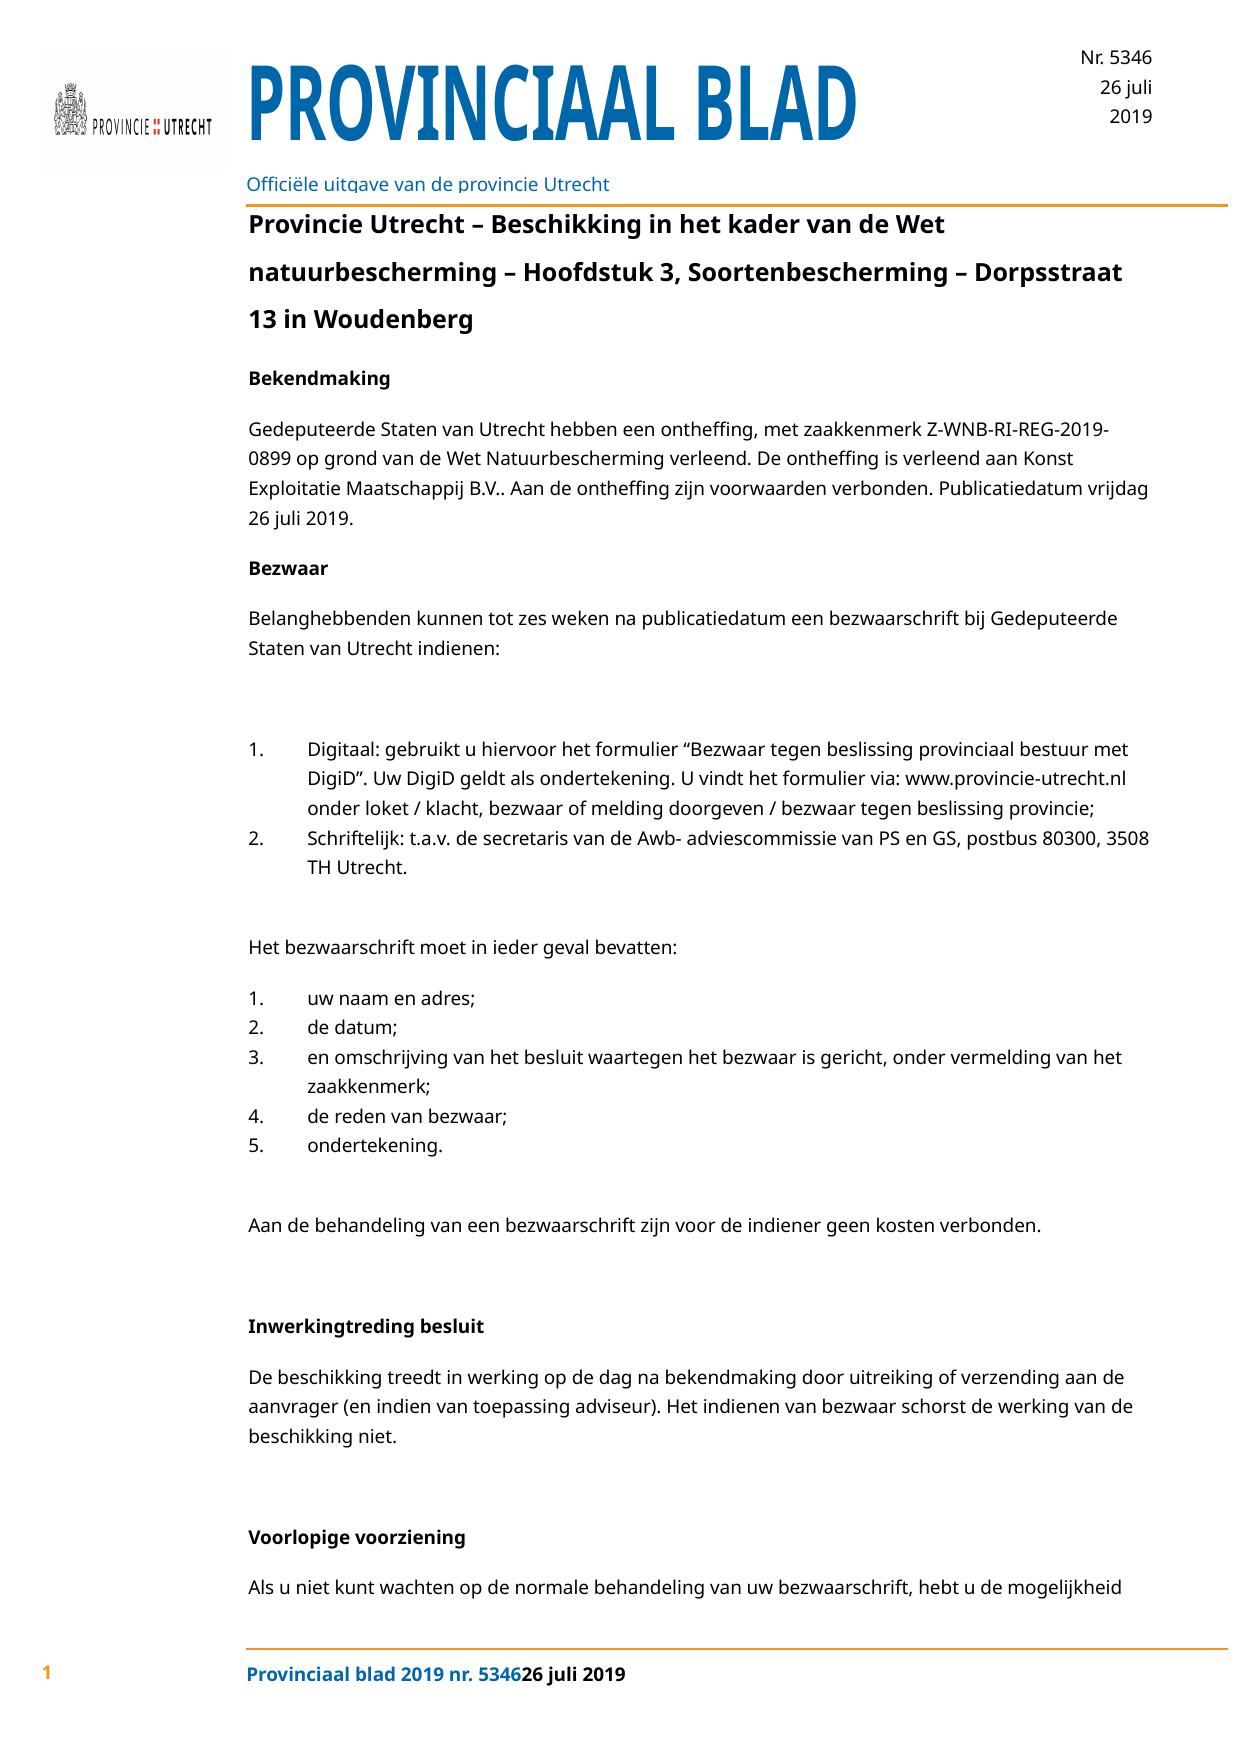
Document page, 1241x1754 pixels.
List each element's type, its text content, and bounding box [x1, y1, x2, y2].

text Bekendmaking [248, 366, 1152, 391]
list Digitaal: gebruikt u hiervoor het formulier “Bezwaar tegen beslissing provinciaal bestuur met DigiD”. Uw DigiD geldt als ondertekening. U vindt het formulier via: www.provincie-utrecht.nl onder loket / klacht, bezwaar of melding doorgeven / bezwaar tegen beslissing provincie; [248, 736, 1152, 821]
text Het bezwaarschrift moet in ieder geval bevatten: [248, 934, 1152, 960]
text Bezwaar [248, 555, 1152, 581]
text Inwerkingtreding besluit [248, 1313, 1152, 1339]
picture [41, 47, 231, 172]
text Voorlopige voorziening [248, 1524, 1152, 1549]
list uw naam en adres; [248, 985, 1152, 1010]
text De beschikking treedt in werking op de dag na bekendmaking door uitreiking of verzending aan de aanvrager (en indien van toepassing adviseur). Het indienen van bezwaar schorst de werking van de beschikking niet. [248, 1364, 1152, 1449]
text Provincie Utrecht – Beschikking in het kader van de Wet natuurbescherming – Hoofdstuk 3, Soortenbescherming – Dorpsstraat 13 in Woudenberg [248, 207, 1152, 336]
text Belanghebbenden kunnen tot zes weken na publicatiedatum een bezwaarschrift bij Gedeputeerde Staten van Utrecht indienen: [248, 606, 1152, 661]
text Aan de behandeling van een bezwaarschrift zijn voor de indiener geen kosten verbonden. [248, 1213, 1152, 1238]
list de reden van bezwaar; [248, 1103, 1152, 1129]
list en omschrijving van het besluit waartegen het bezwaar is gericht, onder vermelding van het zaakkenmerk; [248, 1044, 1152, 1099]
text Gedeputeerde Staten van Utrecht hebben een ontheffing, met zaakkenmerk Z-WNB-RI-REG-2019-0899 op grond van de Wet Natuurbescherming verleend. De ontheffing is verleend aan Konst Exploitatie Maatschappij B.V.. Aan de ontheffing zijn voorwaarden verbonden. Publicatiedatum vrijdag 26 juli 2019. [248, 416, 1152, 530]
text Als u niet kunt wachten op de normale behandeling van uw bezwaarschrift, hebt u de mogelijkheid [248, 1574, 1152, 1600]
list Schriftelijk: t.a.v. de secretaris van de Awb- adviescommissie van PS en GS, postbus 80300, 3508 TH Utrecht. [248, 825, 1152, 880]
list ondertekening. [248, 1133, 1152, 1158]
list de datum; [248, 1014, 1152, 1040]
